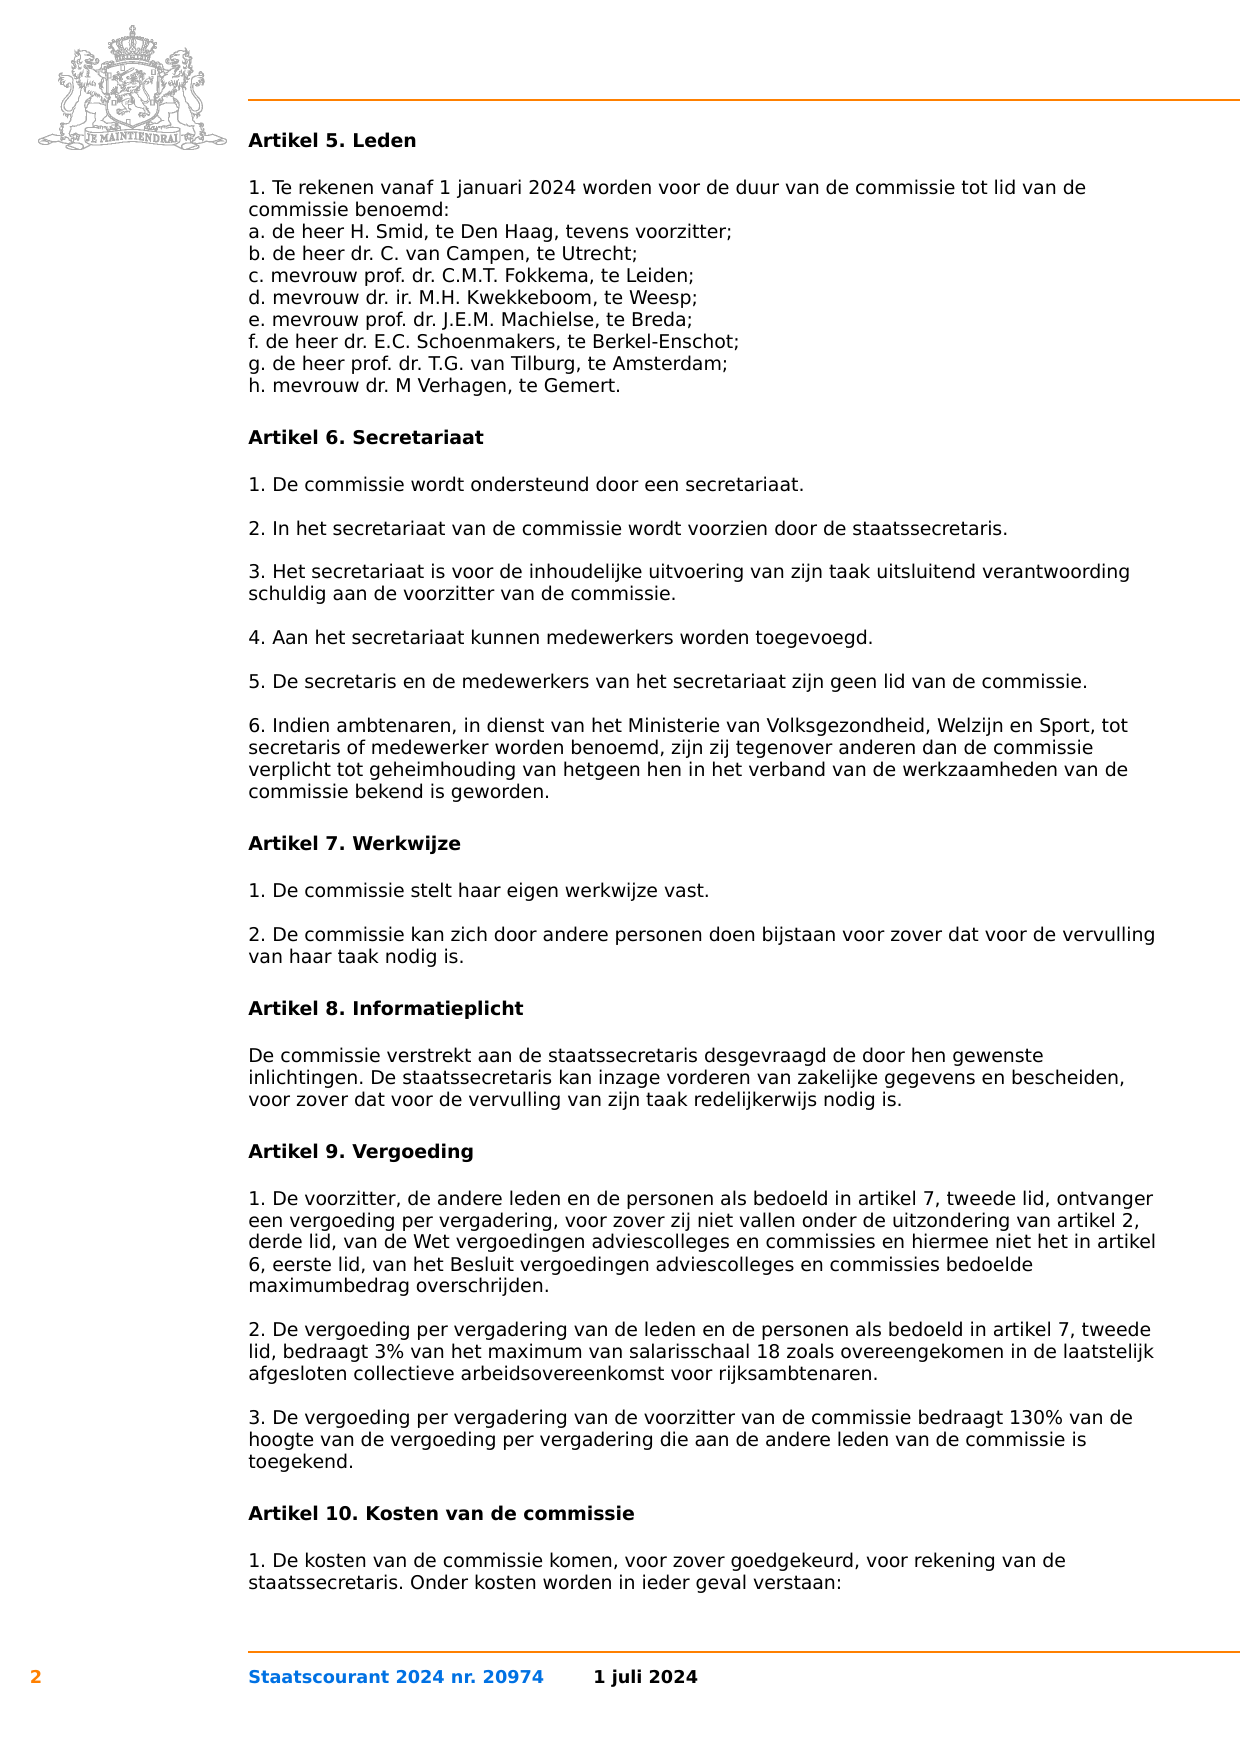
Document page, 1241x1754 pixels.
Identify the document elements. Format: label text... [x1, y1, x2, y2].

picture [38, 25, 227, 150]
text 5. De secretaris en de medewerkers van het secretariaat zijn geen lid van de commissie. [248, 671, 1163, 693]
text 1. Te rekenen vanaf 1 januari 2024 worden voor de duur van de commissie tot lid van de commissie benoemd: [248, 177, 1163, 221]
subtitle Artikel 6. Secretariaat [248, 427, 1163, 449]
text De commissie verstrekt aan de staatssecretaris desgevraagd de door hen gewenste inlichtingen. De staatssecretaris kan inzage vorderen van zakelijke gegevens en bescheiden, voor zover dat voor de vervulling van zijn taak redelijkerwijs nodig is. [248, 1044, 1163, 1111]
subtitle Artikel 10. Kosten van de commissie [248, 1503, 1163, 1525]
text g. de heer prof. dr. T.G. van Tilburg, te Amsterdam; [248, 353, 1163, 375]
text a. de heer H. Smid, te Den Haag, tevens voorzitter; [248, 221, 1163, 243]
text e. mevrouw prof. dr. J.E.M. Machielse, te Breda; [248, 309, 1163, 331]
text 1. De commissie stelt haar eigen werkwijze vast. [248, 880, 1163, 902]
text 3. De vergoeding per vergadering van de voorzitter van de commissie bedraagt 130% van de hoogte van de vergoeding per vergadering die aan de andere leden van de commissie is toegekend. [248, 1407, 1163, 1473]
subtitle Artikel 7. Werkwijze [248, 833, 1163, 855]
subtitle Artikel 8. Informatieplicht [248, 998, 1163, 1019]
subtitle Artikel 5. Leden [248, 130, 1163, 152]
text c. mevrouw prof. dr. C.M.T. Fokkema, te Leiden; [248, 265, 1163, 287]
text 4. Aan het secretariaat kunnen medewerkers worden toegevoegd. [248, 627, 1163, 649]
subtitle Artikel 9. Vergoeding [248, 1141, 1163, 1162]
text 3. Het secretariaat is voor de inhoudelijke uitvoering van zijn taak uitsluitend verantwoording schuldig aan de voorzitter van de commissie. [248, 561, 1163, 605]
text 2. In het secretariaat van de commissie wordt voorzien door de staatssecretaris. [248, 517, 1163, 539]
text 6. Indien ambtenaren, in dienst van het Ministerie van Volksgezondheid, Welzijn en Sport, tot secretaris of medewerker worden benoemd, zijn zij tegenover anderen dan de commissie verplicht tot geheimhouding van hetgeen hen in het verband van de werkzaamheden van de commissie bekend is geworden. [248, 715, 1163, 803]
text h. mevrouw dr. M Verhagen, te Gemert. [248, 375, 1163, 397]
text b. de heer dr. C. van Campen, te Utrecht; [248, 243, 1163, 265]
text 1. De commissie wordt ondersteund door een secretariaat. [248, 474, 1163, 496]
text 2. De commissie kan zich door andere personen doen bijstaan voor zover dat voor de vervulling van haar taak nodig is. [248, 924, 1163, 968]
text 1. De kosten van de commissie komen, voor zover goedgekeurd, voor rekening van de staatssecretaris. Onder kosten worden in ieder geval verstaan: [248, 1550, 1163, 1594]
text f. de heer dr. E.C. Schoenmakers, te Berkel-Enschot; [248, 331, 1163, 353]
text 2. De vergoeding per vergadering van de leden en de personen als bedoeld in artikel 7, tweede lid, bedraagt 3% van het maximum van salarisschaal 18 zoals overeengekomen in de laatstelijk afgesloten collectieve arbeidsovereenkomst voor rijksambtenaren. [248, 1319, 1163, 1385]
text 1. De voorzitter, de andere leden en de personen als bedoeld in artikel 7, tweede lid, ontvanger een vergoeding per vergadering, voor zover zij niet vallen onder de uitzondering van artikel 2, derde lid, van de Wet vergoedingen adviescolleges en commissies en hiermee niet het in artikel 6, eerste lid, van het Besluit vergoedingen adviescolleges en commissies bedoelde maximumbedrag overschrijden. [248, 1187, 1163, 1297]
text d. mevrouw dr. ir. M.H. Kwekkeboom, te Weesp; [248, 287, 1163, 309]
